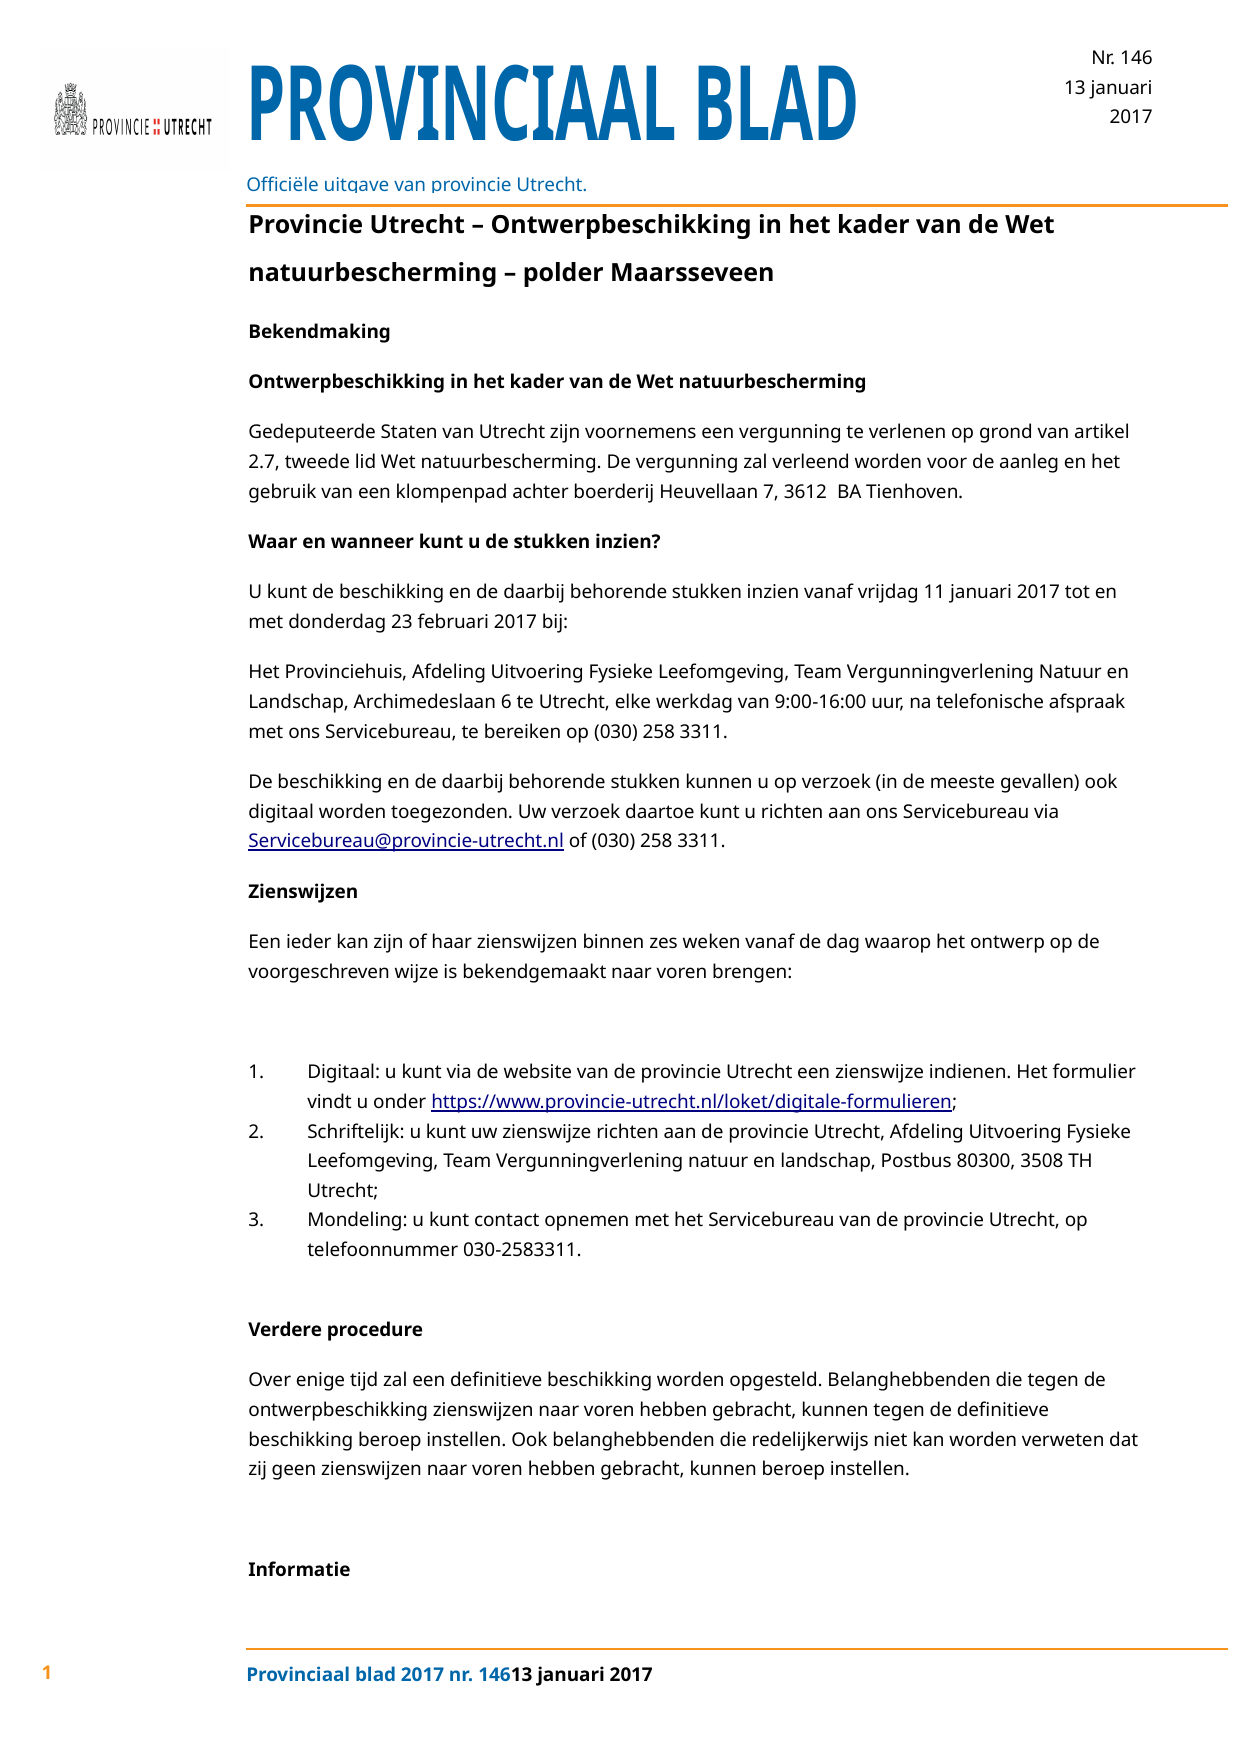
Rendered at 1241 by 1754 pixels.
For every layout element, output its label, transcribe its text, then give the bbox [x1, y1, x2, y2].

text De beschikking en de daarbij behorende stukken kunnen u op verzoek (in de meeste gevallen) ook digitaal worden toegezonden. Uw verzoek daartoe kunt u richten aan ons Servicebureau via Servicebureau@provincie-utrecht.nl of (030) 258 3311. [248, 768, 1152, 853]
list Mondeling: u kunt contact opnemen met het Servicebureau van de provincie Utrecht, op telefoonnummer 030-2583311. [248, 1207, 1152, 1262]
text U kunt de beschikking en de daarbij behorende stukken inzien vanaf vrijdag 11 januari 2017 tot en met donderdag 23 februari 2017 bij: [248, 579, 1152, 634]
picture [41, 47, 231, 172]
list Digitaal: u kunt via de website van de provincie Utrecht een zienswijze indienen. Het formulier vindt u onder https://www.provincie-utrecht.nl/loket/digitale-formulieren; [248, 1059, 1152, 1114]
text Bekendmaking [248, 318, 1152, 344]
text Waar en wanneer kunt u de stukken inzien? [248, 528, 1152, 554]
text Zienswijzen [248, 878, 1152, 904]
text Ontwerpbeschikking in het kader van de Wet natuurbescherming [248, 368, 1152, 394]
text Gedeputeerde Staten van Utrecht zijn voornemens een vergunning te verlenen op grond van artikel 2.7, tweede lid Wet natuurbescherming. De vergunning zal verleend worden voor de aanleg en het gebruik van een klompenpad achter boerderij Heuvellaan 7, 3612 BA Tienhoven. [248, 419, 1152, 504]
text Een ieder kan zijn of haar zienswijzen binnen zes weken vanaf de dag waarop het ontwerp op de voorgeschreven wijze is bekendgemaakt naar voren brengen: [248, 928, 1152, 984]
list Schriftelijk: u kunt uw zienswijze richten aan de provincie Utrecht, Afdeling Uitvoering Fysieke Leefomgeving, Team Vergunningverlening natuur en landschap, Postbus 80300, 3508 TH Utrecht; [248, 1118, 1152, 1203]
text Het Provinciehuis, Afdeling Uitvoering Fysieke Leefomgeving, Team Vergunningverlening Natuur en Landschap, Archimedeslaan 6 te Utrecht, elke werkdag van 9:00‑16:00 uur, na telefonische afspraak met ons Servicebureau, te bereiken op (030) 258 3311. [248, 659, 1152, 744]
text Over enige tijd zal een definitieve beschikking worden opgesteld. Belanghebbenden die tegen de ontwerpbeschikking zienswijzen naar voren hebben gebracht, kunnen tegen de definitieve beschikking beroep instellen. Ook belanghebbenden die redelijkerwijs niet kan worden verweten dat zij geen zienswijzen naar voren hebben gebracht, kunnen beroep instellen. [248, 1367, 1152, 1481]
text Provincie Utrecht – Ontwerpbeschikking in het kader van de Wet natuurbescherming – polder Maarsseveen [248, 207, 1152, 288]
text Verdere procedure [248, 1316, 1152, 1342]
text Informatie [248, 1556, 1152, 1582]
